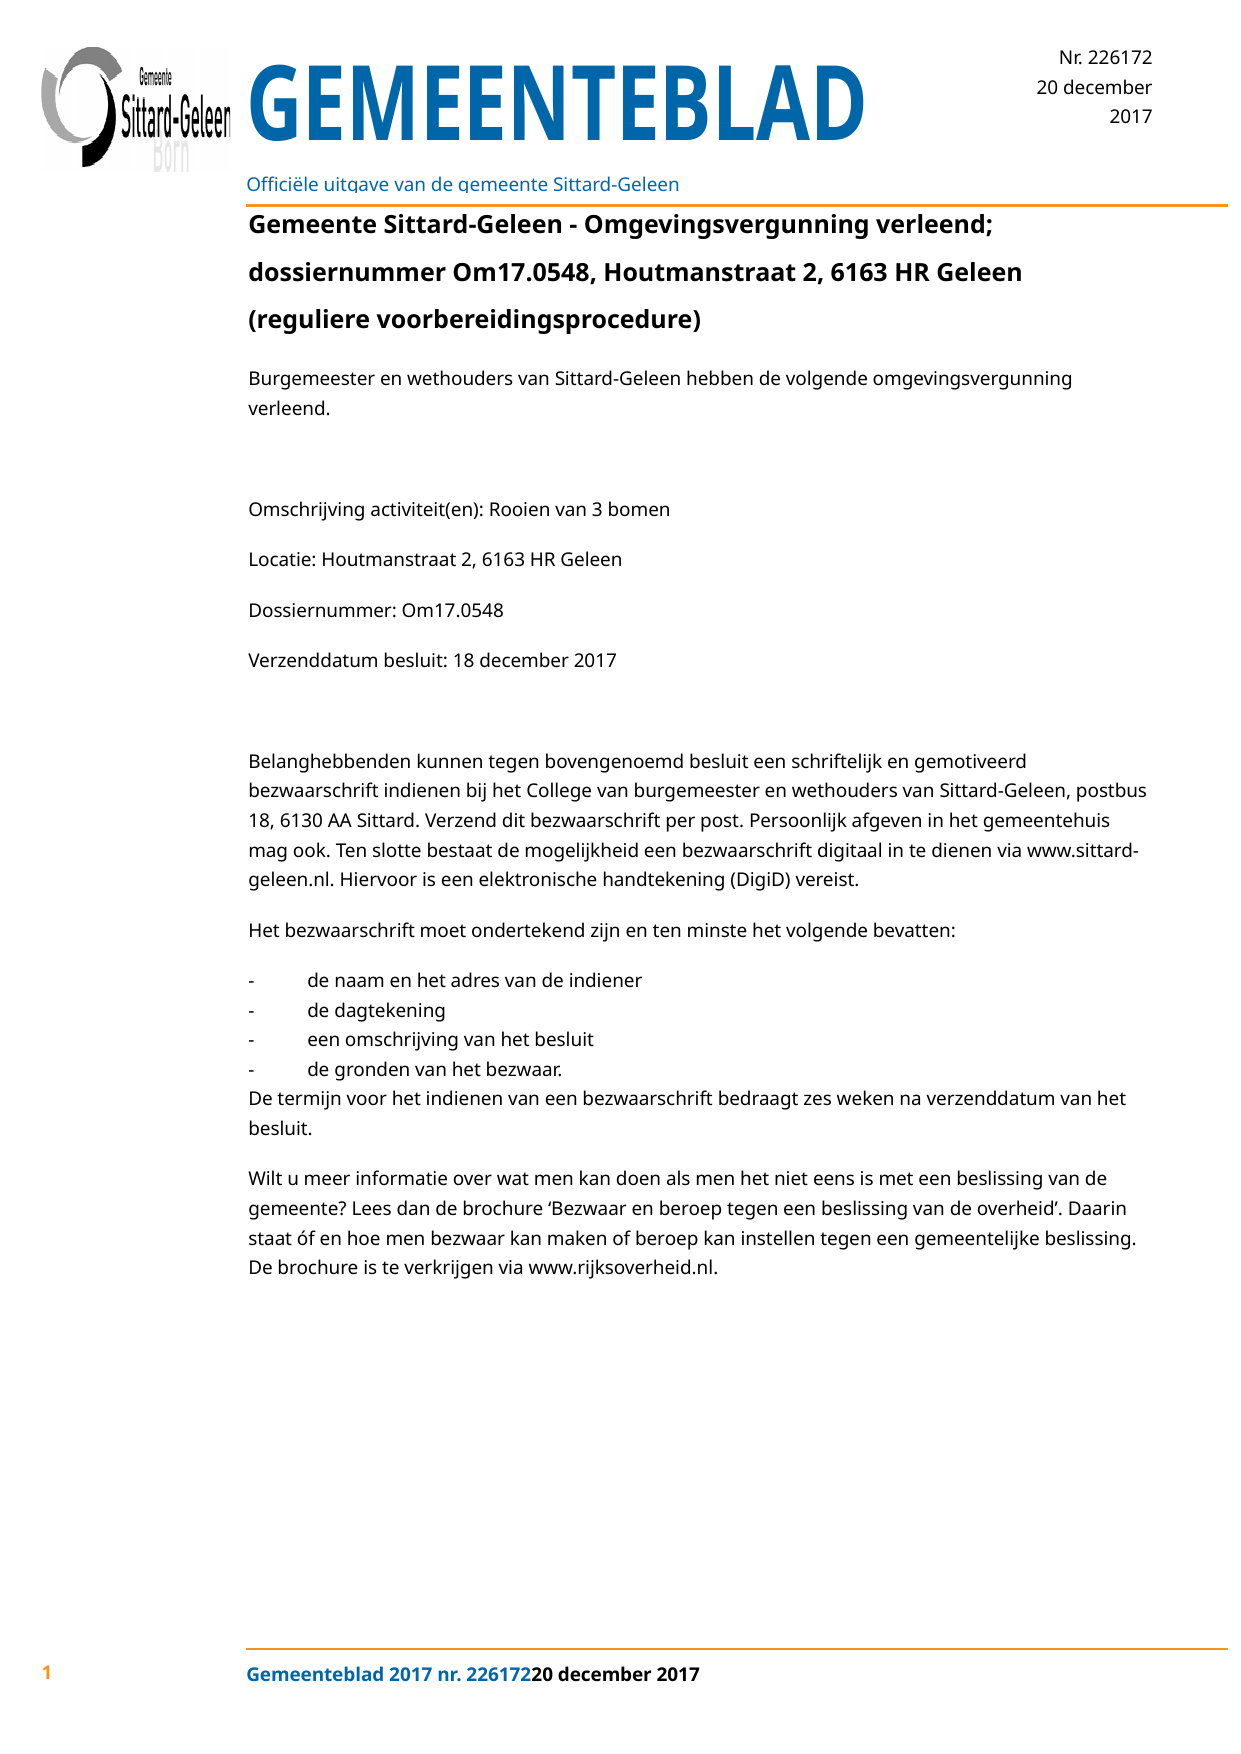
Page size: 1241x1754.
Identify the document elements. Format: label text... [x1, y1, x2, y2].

text Het bezwaarschrift moet ondertekend zijn en ten minste het volgende bevatten: [248, 917, 1152, 942]
text Gemeente Sittard-Geleen - Omgevingsvergunning verleend; dossiernummer Om17.0548, Houtmanstraat 2, 6163 HR Geleen (reguliere voorbereidingsprocedure) [248, 207, 1152, 336]
text Wilt u meer informatie over wat men kan doen als men het niet eens is met een beslissing van de gemeente? Lees dan de brochure ‘Bezwaar en beroep tegen een beslissing van de overheid’. Daarin staat óf en hoe men bezwaar kan maken of beroep kan instellen tegen een gemeentelijke beslissing. De brochure is te verkrijgen via www.rijksoverheid.nl. [248, 1166, 1152, 1280]
list de dagtekening [248, 997, 1152, 1022]
list de gronden van het bezwaar. [248, 1056, 1152, 1082]
text Omschrijving activiteit(en): Rooien van 3 bomen [248, 496, 1152, 522]
list de naam en het adres van de indiener [248, 967, 1152, 993]
picture [41, 47, 231, 172]
text Belanghebbenden kunnen tegen bovengenoemd besluit een schriftelijk en gemotiveerd bezwaarschrift indienen bij het College van burgemeester en wethouders van Sittard-Geleen, postbus 18, 6130 AA Sittard. Verzend dit bezwaarschrift per post. Persoonlijk afgeven in het gemeentehuis mag ook. Ten slotte bestaat de mogelijkheid een bezwaarschrift digitaal in te dienen via www.sittard-geleen.nl. Hiervoor is een elektronische handtekening (DigiD) vereist. [248, 748, 1152, 892]
text Dossiernummer: Om17.0548 [248, 597, 1152, 622]
text Verzenddatum besluit: 18 december 2017 [248, 647, 1152, 673]
text Burgemeester en wethouders van Sittard-Geleen hebben de volgende omgevingsvergunning verleend. [248, 366, 1152, 421]
list een omschrijving van het besluit [248, 1026, 1152, 1052]
text Locatie: Houtmanstraat 2, 6163 HR Geleen [248, 546, 1152, 572]
text De termijn voor het indienen van een bezwaarschrift bedraagt zes weken na verzenddatum van het besluit. [248, 1086, 1152, 1141]
